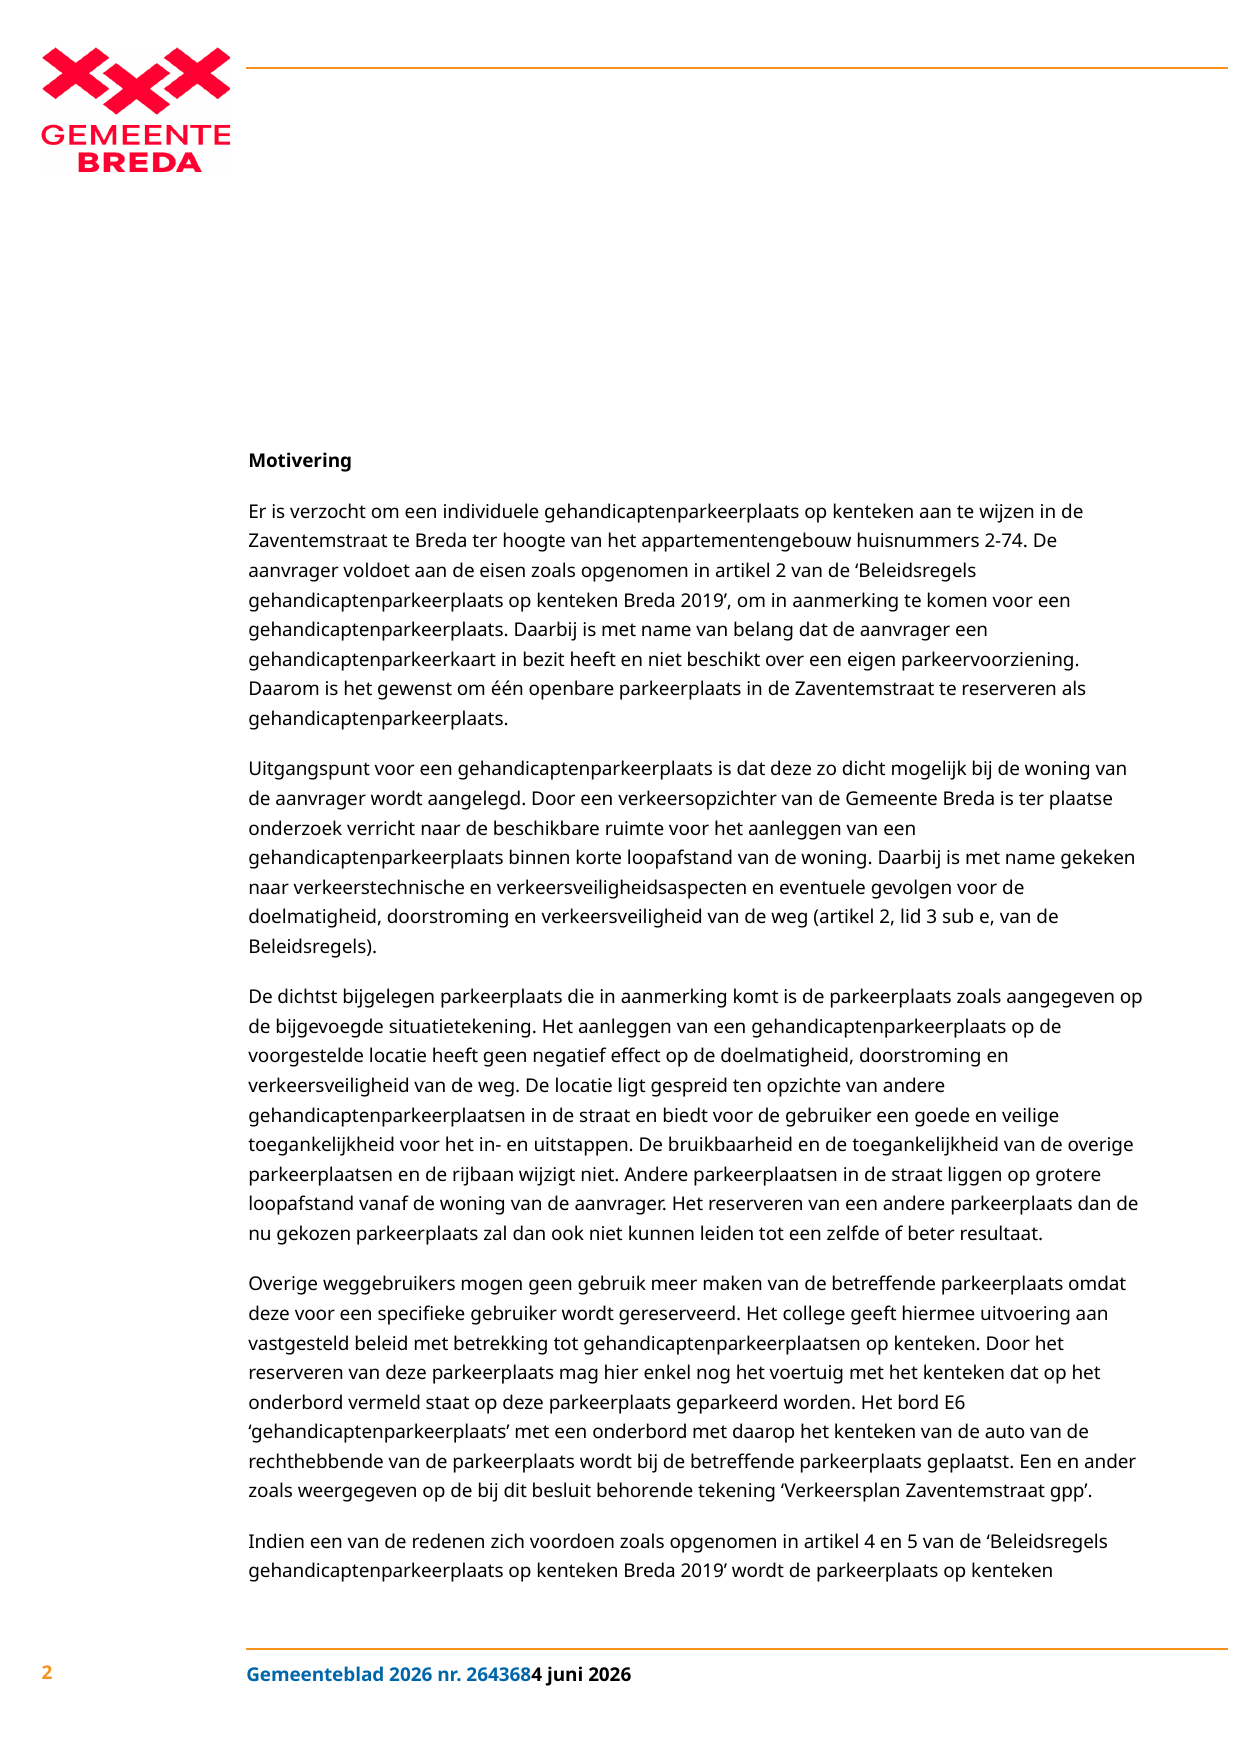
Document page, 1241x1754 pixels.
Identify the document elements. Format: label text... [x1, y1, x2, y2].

text Uitgangspunt voor een gehandicaptenparkeerplaats is dat deze zo dicht mogelijk bij de woning van de aanvrager wordt aangelegd. Door een verkeersopzichter van de Gemeente Breda is ter plaatse onderzoek verricht naar de beschikbare ruimte voor het aanleggen van een gehandicaptenparkeerplaats binnen korte loopafstand van de woning. Daarbij is met name gekeken naar verkeerstechnische en verkeersveiligheidsaspecten en eventuele gevolgen voor de doelmatigheid, doorstroming en verkeersveiligheid van de weg (artikel 2, lid 3 sub e, van de Beleidsregels). [248, 756, 1152, 959]
text Indien een van de redenen zich voordoen zoals opgenomen in artikel 4 en 5 van de ‘Beleidsregels gehandicaptenparkeerplaats op kenteken Breda 2019’ wordt de parkeerplaats op kenteken [248, 1528, 1152, 1583]
text Motivering [248, 448, 1152, 473]
picture [41, 47, 231, 172]
text Er is verzocht om een individuele gehandicaptenparkeerplaats op kenteken aan te wijzen in de Zaventemstraat te Breda ter hoogte van het appartementengebouw huisnummers 2-74. De aanvrager voldoet aan de eisen zoals opgenomen in artikel 2 van de ‘Beleidsregels gehandicaptenparkeerplaats op kenteken Breda 2019’, om in aanmerking te komen voor een gehandicaptenparkeerplaats. Daarbij is met name van belang dat de aanvrager een gehandicaptenparkeerkaart in bezit heeft en niet beschikt over een eigen parkeervoorziening. Daarom is het gewenst om één openbare parkeerplaats in de Zaventemstraat te reserveren als gehandicaptenparkeerplaats. [248, 498, 1152, 731]
text De dichtst bijgelegen parkeerplaats die in aanmerking komt is de parkeerplaats zoals aangegeven op de bijgevoegde situatietekening. Het aanleggen van een gehandicaptenparkeerplaats op de voorgestelde locatie heeft geen negatief effect op de doelmatigheid, doorstroming en verkeersveiligheid van de weg. De locatie ligt gespreid ten opzichte van andere gehandicaptenparkeerplaatsen in de straat en biedt voor de gebruiker een goede en veilige toegankelijkheid voor het in- en uitstappen. De bruikbaarheid en de toegankelijkheid van de overige parkeerplaatsen en de rijbaan wijzigt niet. Andere parkeerplaatsen in de straat liggen op grotere loopafstand vanaf de woning van de aanvrager. Het reserveren van een andere parkeerplaats dan de nu gekozen parkeerplaats zal dan ook niet kunnen leiden tot een zelfde of beter resultaat. [248, 983, 1152, 1246]
text Overige weggebruikers mogen geen gebruik meer maken van de betreffende parkeerplaats omdat deze voor een specifieke gebruiker wordt gereserveerd. Het college geeft hiermee uitvoering aan vastgesteld beleid met betrekking tot gehandicaptenparkeerplaatsen op kenteken. Door het reserveren van deze parkeerplaats mag hier enkel nog het voertuig met het kenteken dat op het onderbord vermeld staat op deze parkeerplaats geparkeerd worden. Het bord E6 ‘gehandicaptenparkeerplaats’ met een onderbord met daarop het kenteken van de auto van de rechthebbende van de parkeerplaats wordt bij de betreffende parkeerplaats geplaatst. Een en ander zoals weergegeven op de bij dit besluit behorende tekening ‘Verkeersplan Zaventemstraat gpp’. [248, 1271, 1152, 1503]
